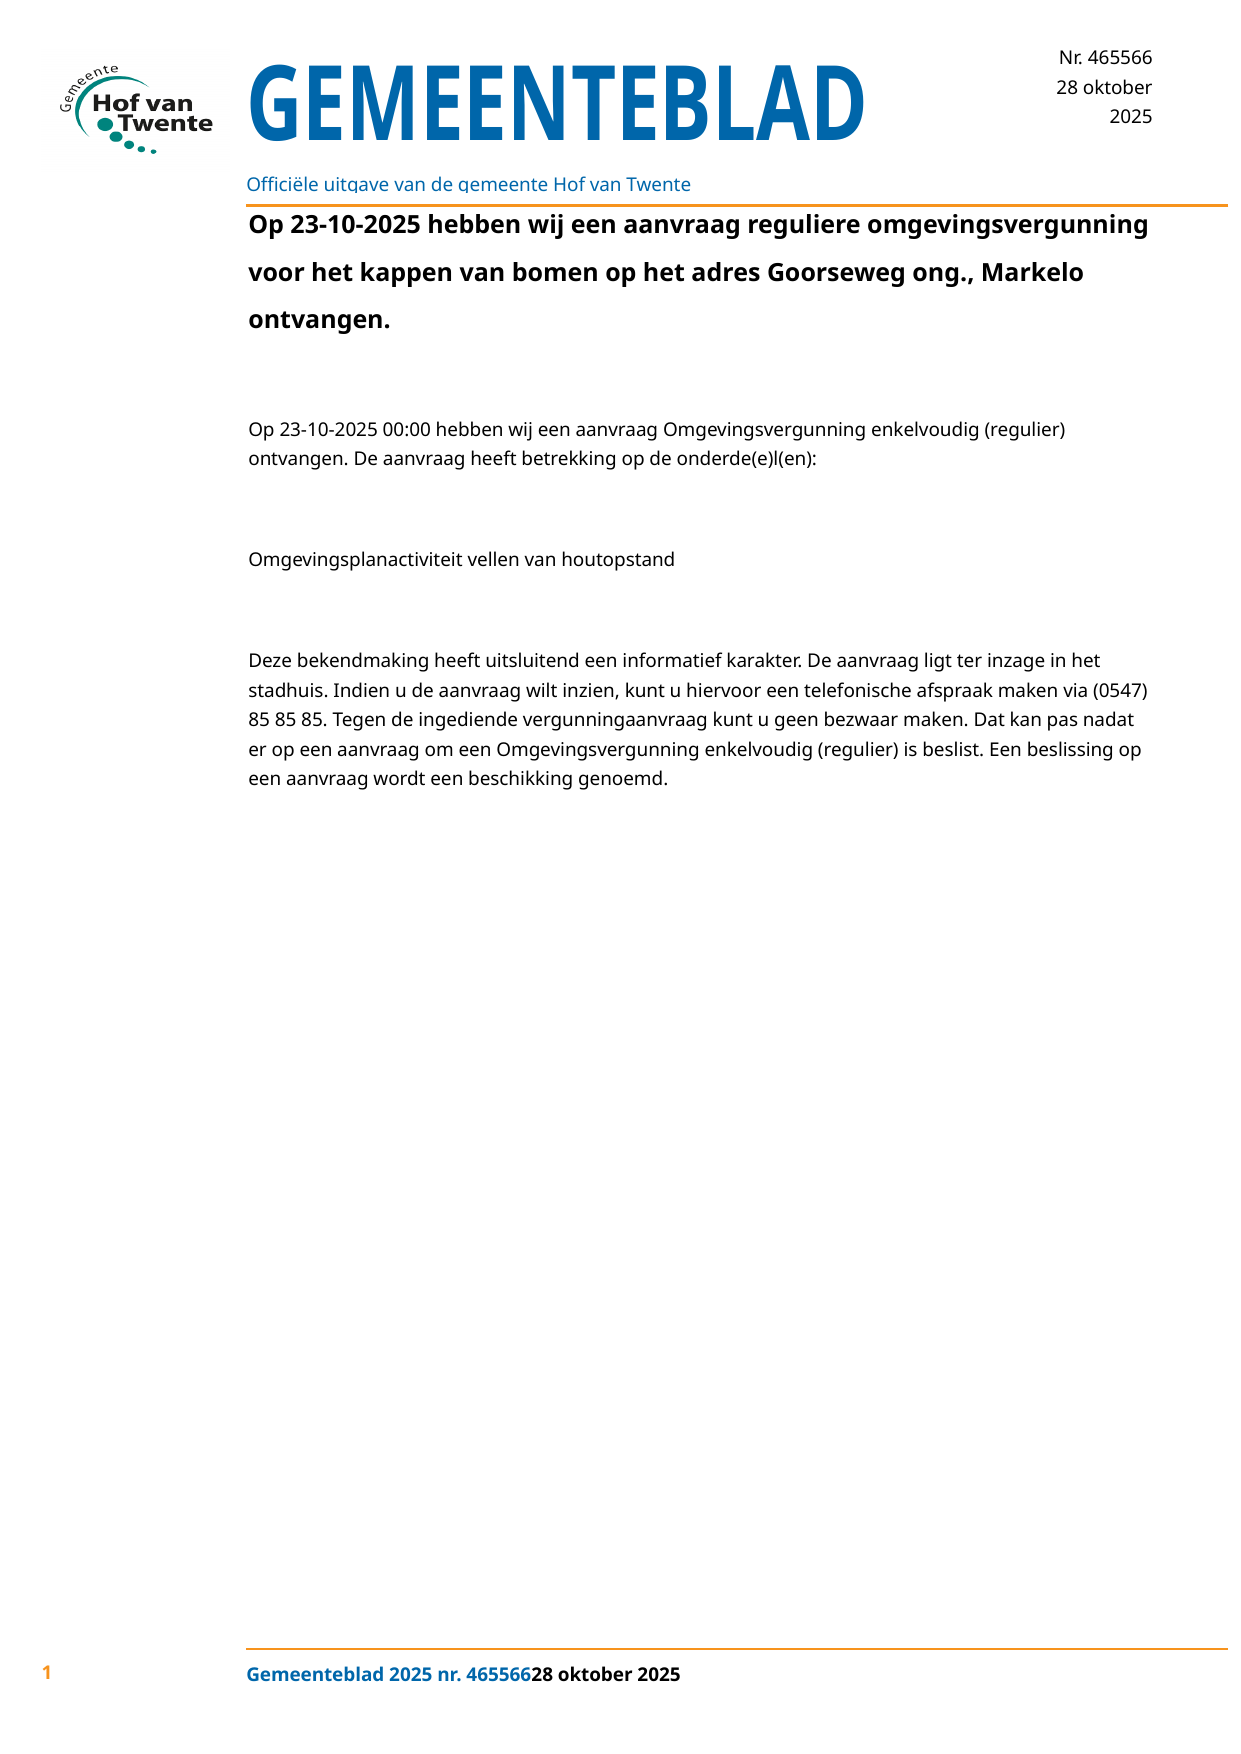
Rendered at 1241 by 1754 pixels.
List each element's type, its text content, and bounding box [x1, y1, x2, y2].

text Deze bekendmaking heeft uitsluitend een informatief karakter. De aanvraag ligt ter inzage in het stadhuis. Indien u de aanvraag wilt inzien, kunt u hiervoor een telefonische afspraak maken via (0547) 85 85 85. Tegen de ingediende vergunningaanvraag kunt u geen bezwaar maken. Dat kan pas nadat er op een aanvraag om een Omgevingsvergunning enkelvoudig (regulier) is beslist. Een beslissing op een aanvraag wordt een beschikking genoemd. [248, 647, 1152, 791]
text Op 23-10-2025 hebben wij een aanvraag reguliere omgevingsvergunning voor het kappen van bomen op het adres Goorseweg ong., Markelo ontvangen. [248, 207, 1152, 336]
picture [41, 47, 231, 172]
text Op 23-10-2025 00:00 hebben wij een aanvraag Omgevingsvergunning enkelvoudig (regulier) ontvangen. De aanvraag heeft betrekking op de onderde(e)l(en): [248, 416, 1152, 471]
text Omgevingsplanactiviteit vellen van houtopstand [248, 546, 1152, 572]
